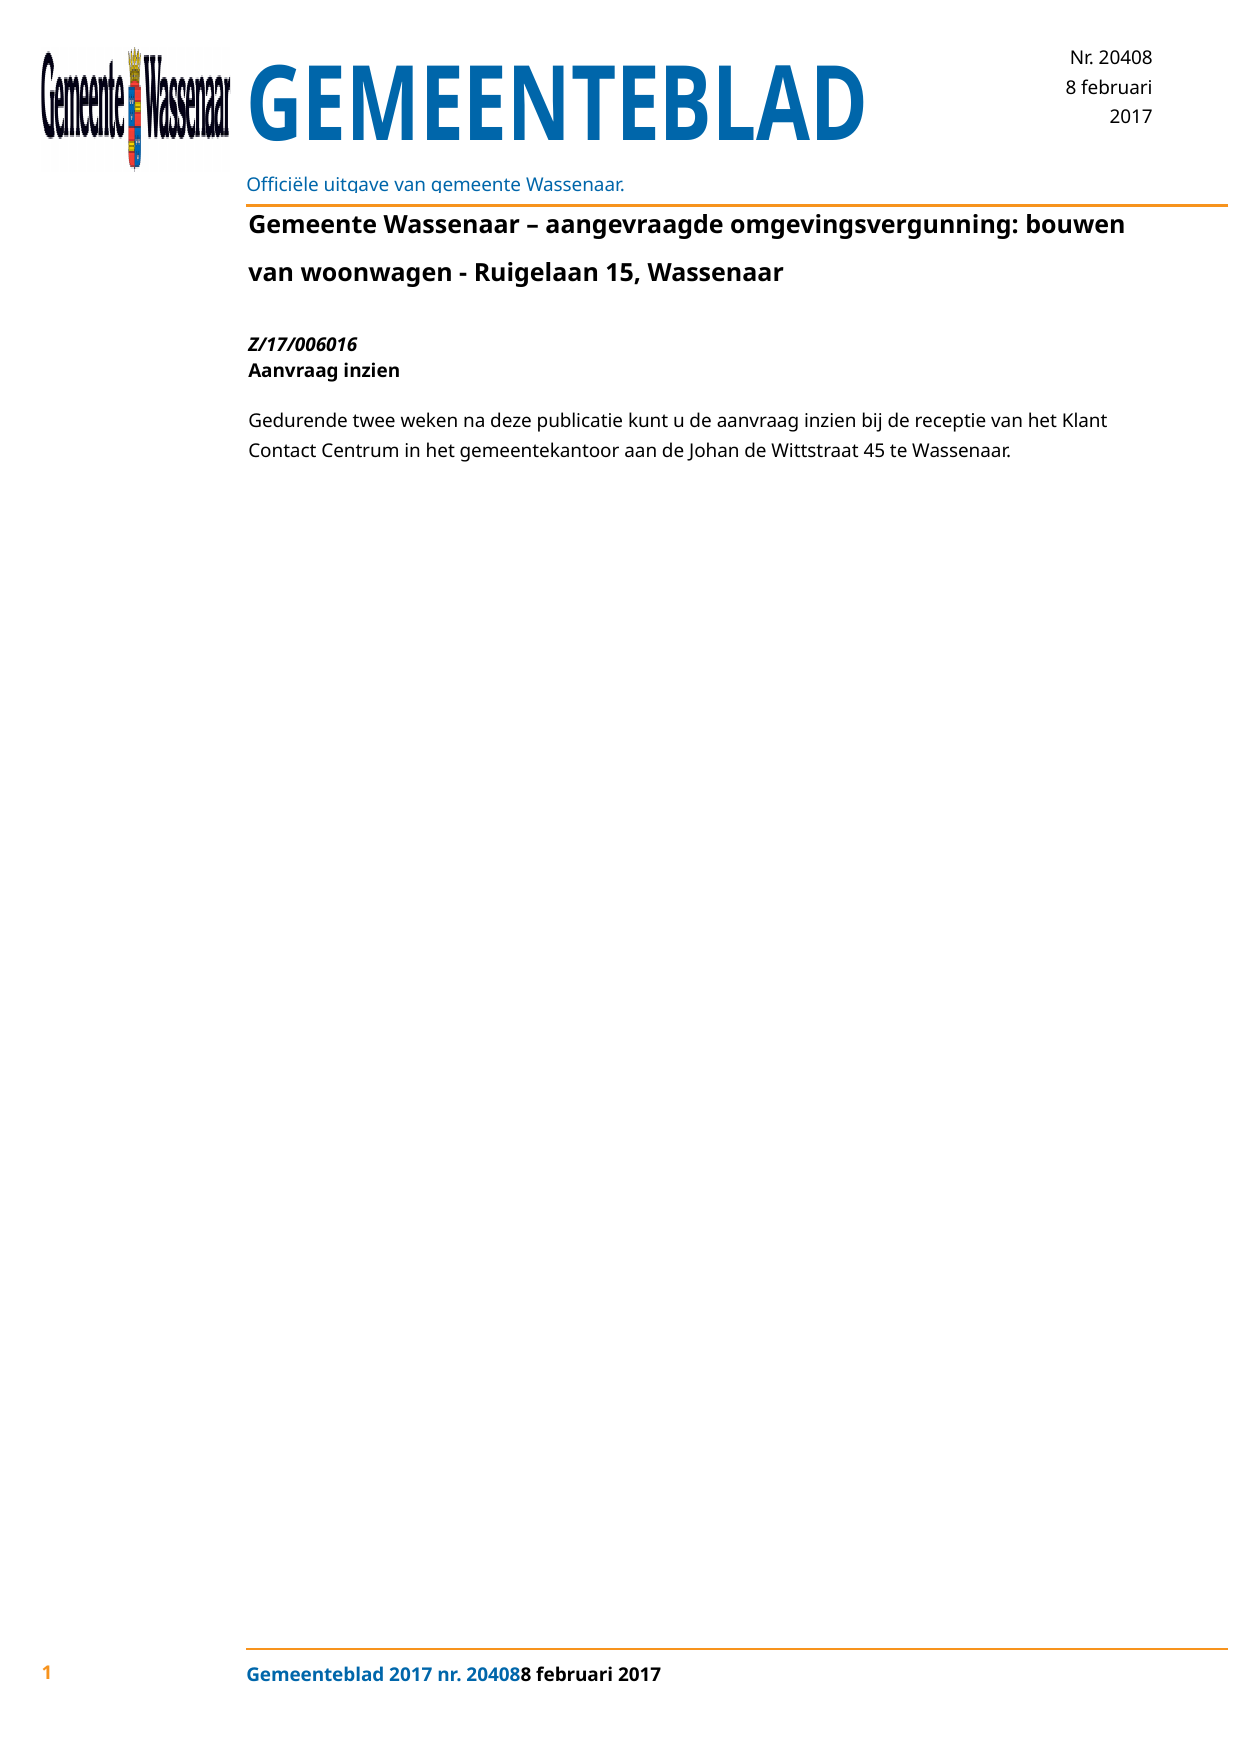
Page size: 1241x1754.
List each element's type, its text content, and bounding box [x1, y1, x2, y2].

picture [41, 47, 231, 172]
text Aanvraag inzien [248, 357, 1152, 383]
text Gemeente Wassenaar – aangevraagde omgevingsvergunning: bouwen van woonwagen - Ruigelaan 15, Wassenaar [248, 207, 1152, 288]
text Z/17/006016 [248, 331, 1152, 357]
text Gedurende twee weken na deze publicatie kunt u de aanvraag inzien bij de receptie van het Klant Contact Centrum in het gemeentekantoor aan de Johan de Wittstraat 45 te Wassenaar. [248, 408, 1152, 463]
